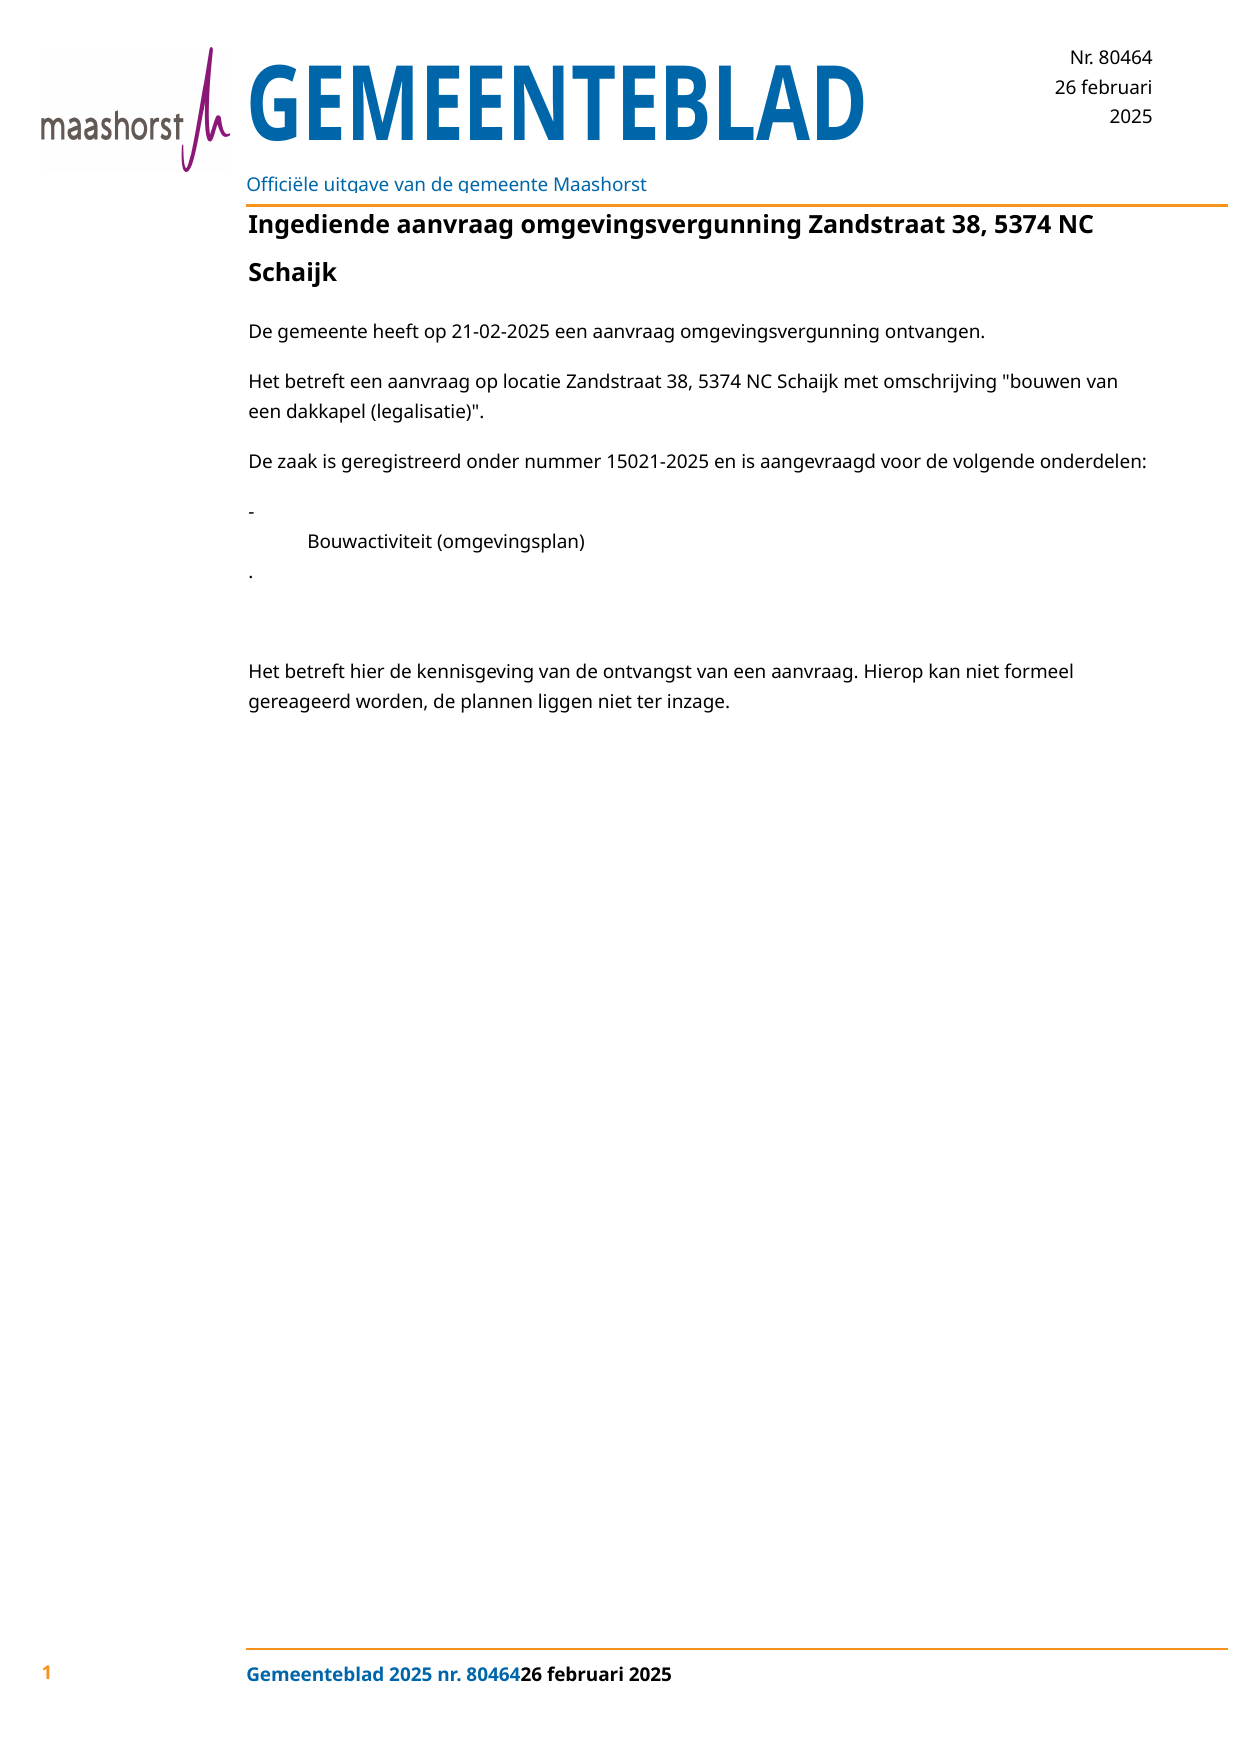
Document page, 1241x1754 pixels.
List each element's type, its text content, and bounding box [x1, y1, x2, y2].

picture [41, 47, 231, 172]
text . [248, 558, 1152, 584]
text Ingediende aanvraag omgevingsvergunning Zandstraat 38, 5374 NC Schaijk [248, 207, 1152, 288]
text De gemeente heeft op 21-02-2025 een aanvraag omgevingsvergunning ontvangen. [248, 318, 1152, 344]
list Bouwactiviteit (omgevingsplan) [248, 528, 1152, 554]
text Het betreft hier de kennisgeving van de ontvangst van een aanvraag. Hierop kan niet formeel gereageerd worden, de plannen liggen niet ter inzage. [248, 659, 1152, 714]
text Het betreft een aanvraag op locatie Zandstraat 38, 5374 NC Schaijk met omschrijving "bouwen van een dakkapel (legalisatie)". [248, 368, 1152, 424]
text De zaak is geregistreerd onder nummer 15021-2025 en is aangevraagd voor de volgende onderdelen: [248, 448, 1152, 474]
